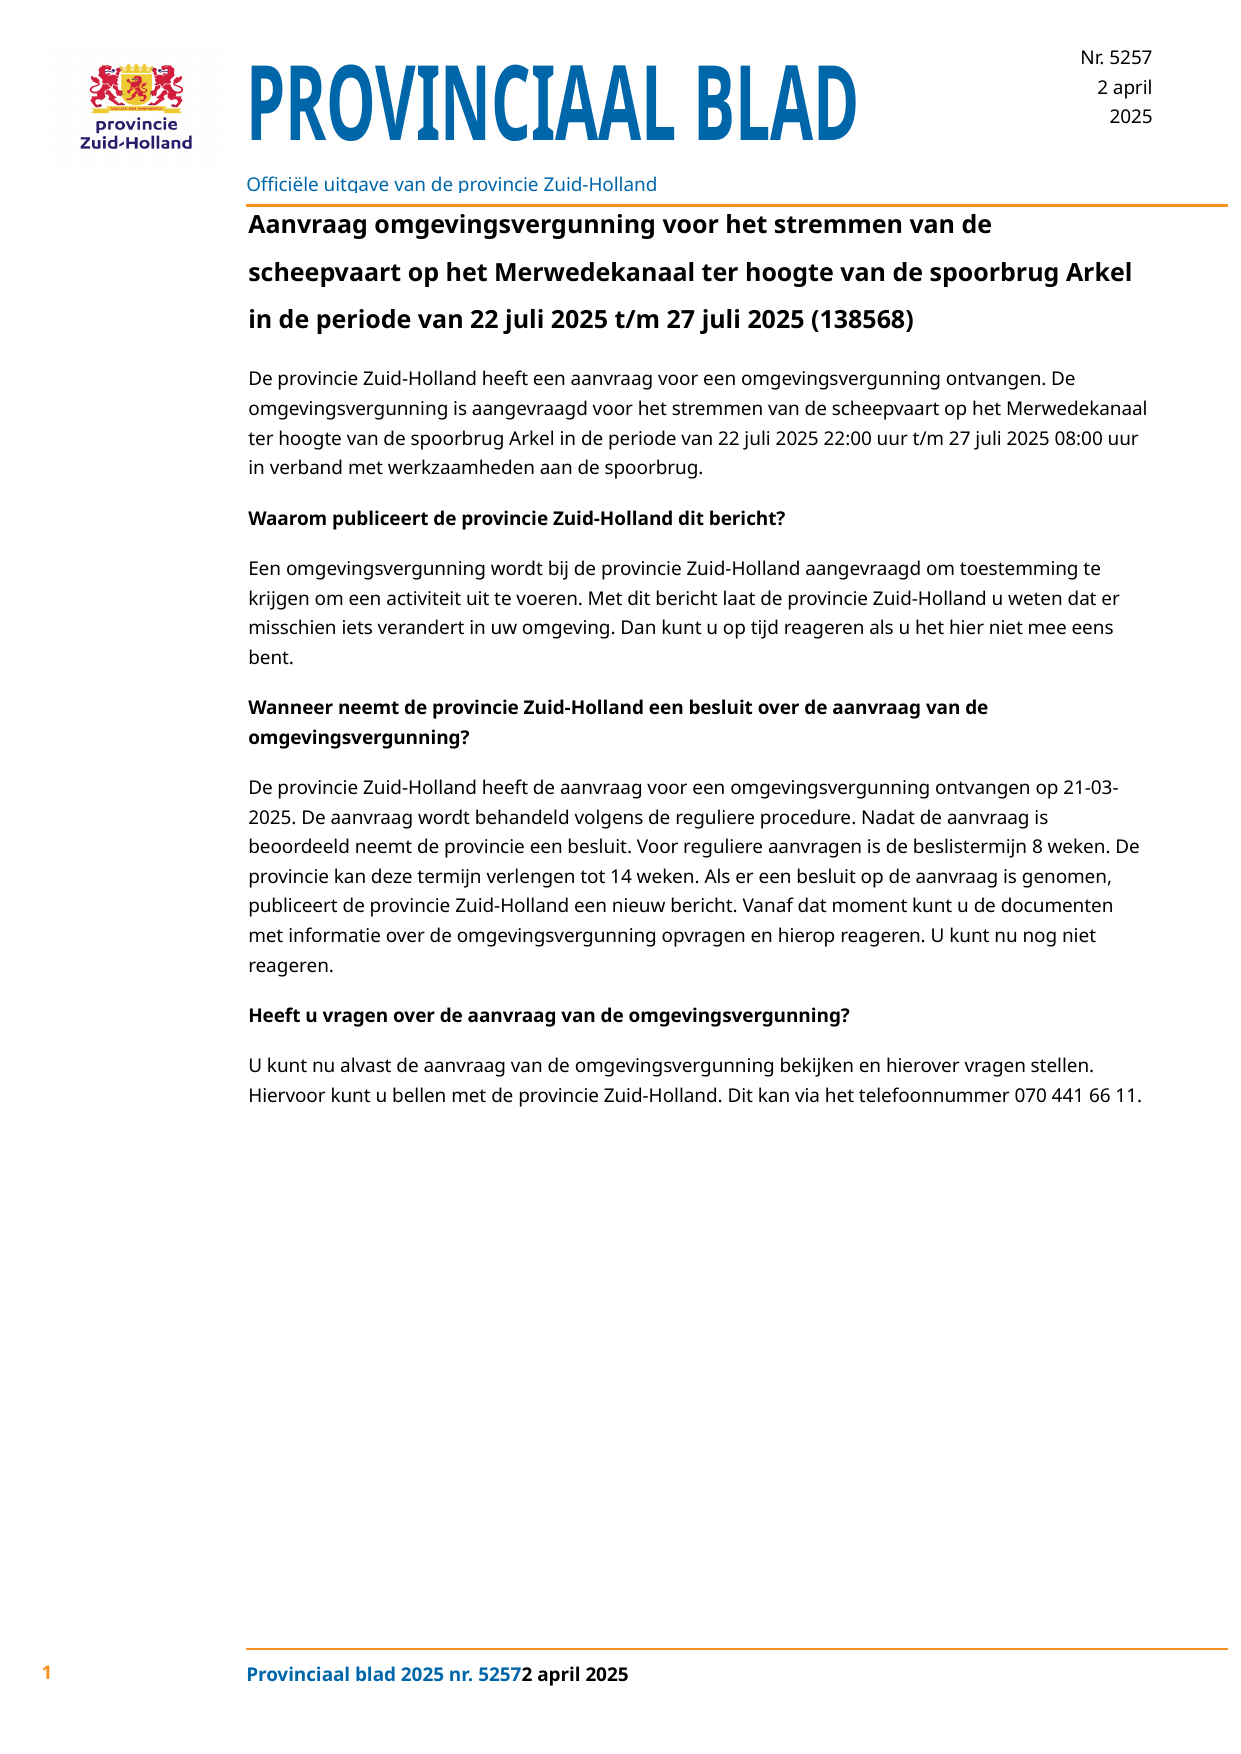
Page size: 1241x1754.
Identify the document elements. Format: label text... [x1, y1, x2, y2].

text Wanneer neemt de provincie Zuid-Holland een besluit over de aanvraag van de omgevingsvergunning? [248, 694, 1152, 749]
text U kunt nu alvast de aanvraag van de omgevingsvergunning bekijken en hierover vragen stellen. Hiervoor kunt u bellen met de provincie Zuid-Holland. Dit kan via het telefoonnummer 070 441 66 11. [248, 1053, 1152, 1108]
picture [41, 47, 231, 172]
text De provincie Zuid-Holland heeft een aanvraag voor een omgevingsvergunning ontvangen. De omgevingsvergunning is aangevraagd voor het stremmen van de scheepvaart op het Merwedekanaal ter hoogte van de spoorbrug Arkel in de periode van 22 juli 2025 22:00 uur t/m 27 juli 2025 08:00 uur in verband met werkzaamheden aan de spoorbrug. [248, 366, 1152, 480]
text Een omgevingsvergunning wordt bij de provincie Zuid-Holland aangevraagd om toestemming te krijgen om een activiteit uit te voeren. Met dit bericht laat de provincie Zuid-Holland u weten dat er misschien iets verandert in uw omgeving. Dan kunt u op tijd reageren als u het hier niet mee eens bent. [248, 555, 1152, 669]
text Heeft u vragen over de aanvraag van de omgevingsvergunning? [248, 1002, 1152, 1028]
text De provincie Zuid-Holland heeft de aanvraag voor een omgevingsvergunning ontvangen op 21-03-2025. De aanvraag wordt behandeld volgens de reguliere procedure. Nadat de aanvraag is beoordeeld neemt de provincie een besluit. Voor reguliere aanvragen is de beslistermijn 8 weken. De provincie kan deze termijn verlengen tot 14 weken. Als er een besluit op de aanvraag is genomen, publiceert de provincie Zuid-Holland een nieuw bericht. Vanaf dat moment kunt u de documenten met informatie over de omgevingsvergunning opvragen en hierop reageren. U kunt nu nog niet reageren. [248, 774, 1152, 977]
text Aanvraag omgevingsvergunning voor het stremmen van de scheepvaart op het Merwedekanaal ter hoogte van de spoorbrug Arkel in de periode van 22 juli 2025 t/m 27 juli 2025 (138568) [248, 207, 1152, 336]
text Waarom publiceert de provincie Zuid-Holland dit bericht? [248, 505, 1152, 530]
